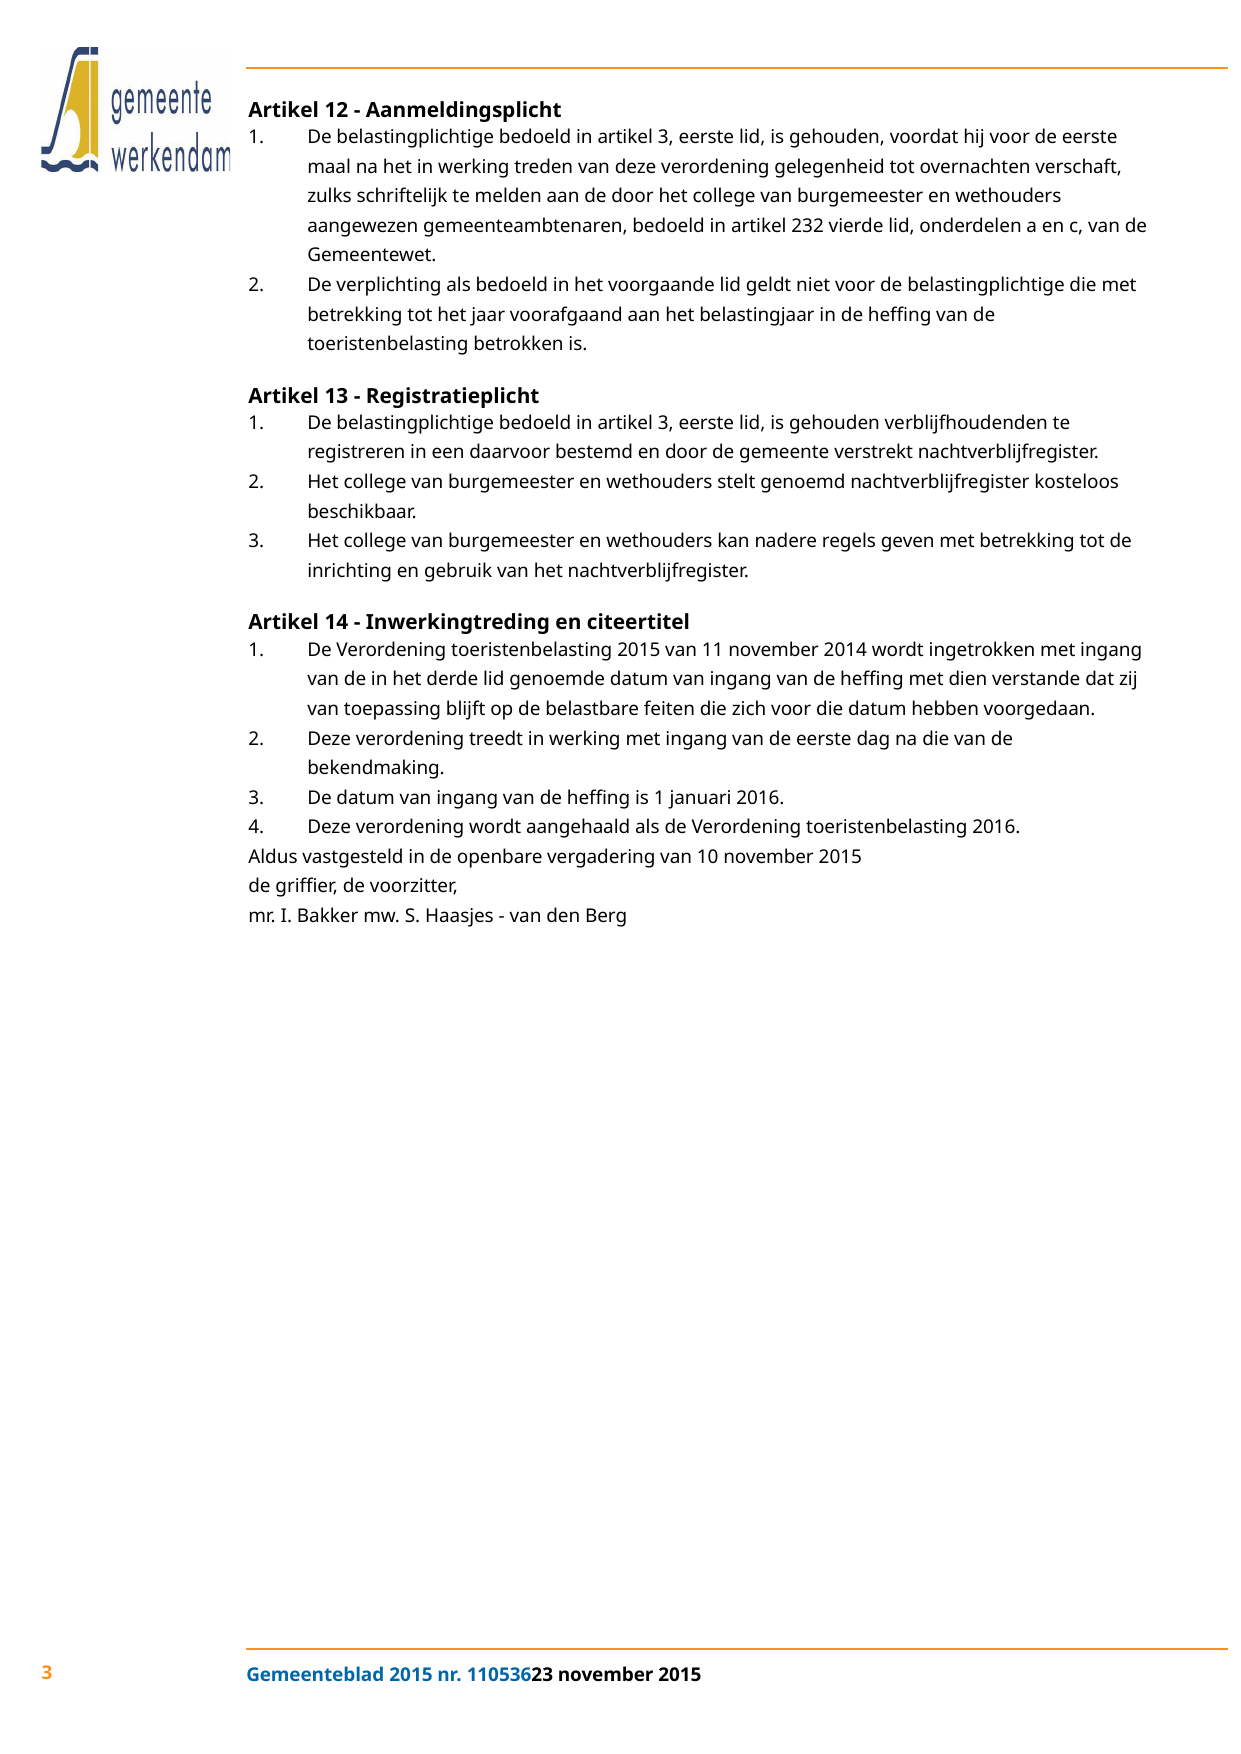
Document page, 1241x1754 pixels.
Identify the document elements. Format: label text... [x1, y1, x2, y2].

picture [41, 47, 231, 172]
text Artikel 12 - Aanmeldingsplicht [248, 95, 1152, 123]
text Artikel 14 - Inwerkingtreding en citeertitel [248, 607, 1152, 636]
list De belastingplichtige bedoeld in artikel 3, eerste lid, is gehouden, voordat hij voor de eerste maal na het in werking treden van deze verordening gelegenheid tot overnachten verschaft, zulks schriftelijk te melden aan de door het college van burgemeester en wethouders aangewezen gemeenteambtenaren, bedoeld in artikel 232 vierde lid, onderdelen a en c, van de Gemeentewet. [248, 123, 1152, 267]
list De datum van ingang van de heffing is 1 januari 2016. [248, 784, 1152, 809]
list Het college van burgemeester en wethouders stelt genoemd nachtverblijfregister kosteloos beschikbaar. [248, 468, 1152, 524]
text Aldus vastgesteld in de openbare vergadering van 10 november 2015 [248, 843, 1152, 869]
text mr. I. Bakker mw. S. Haasjes - van den Berg [248, 902, 1152, 928]
list De verplichting als bedoeld in het voorgaande lid geldt niet voor de belastingplichtige die met betrekking tot het jaar voorafgaand aan het belastingjaar in de heffing van de toeristenbelasting betrokken is. [248, 271, 1152, 356]
list De belastingplichtige bedoeld in artikel 3, eerste lid, is gehouden verblijfhoudenden te registreren in een daarvoor bestemd en door de gemeente verstrekt nachtverblijfregister. [248, 409, 1152, 464]
list Het college van burgemeester en wethouders kan nadere regels geven met betrekking tot de inrichting en gebruik van het nachtverblijfregister. [248, 527, 1152, 583]
text Artikel 13 - Registratieplicht [248, 381, 1152, 409]
text de griffier, de voorzitter, [248, 873, 1152, 898]
list De Verordening toeristenbelasting 2015 van 11 november 2014 wordt ingetrokken met ingang van de in het derde lid genoemde datum van ingang van de heffing met dien verstande dat zij van toepassing blijft op de belastbare feiten die zich voor die datum hebben voorgedaan. [248, 636, 1152, 721]
list Deze verordening wordt aangehaald als de Verordening toeristenbelasting 2016. [248, 813, 1152, 839]
list Deze verordening treedt in werking met ingang van de eerste dag na die van de bekendmaking. [248, 725, 1152, 780]
